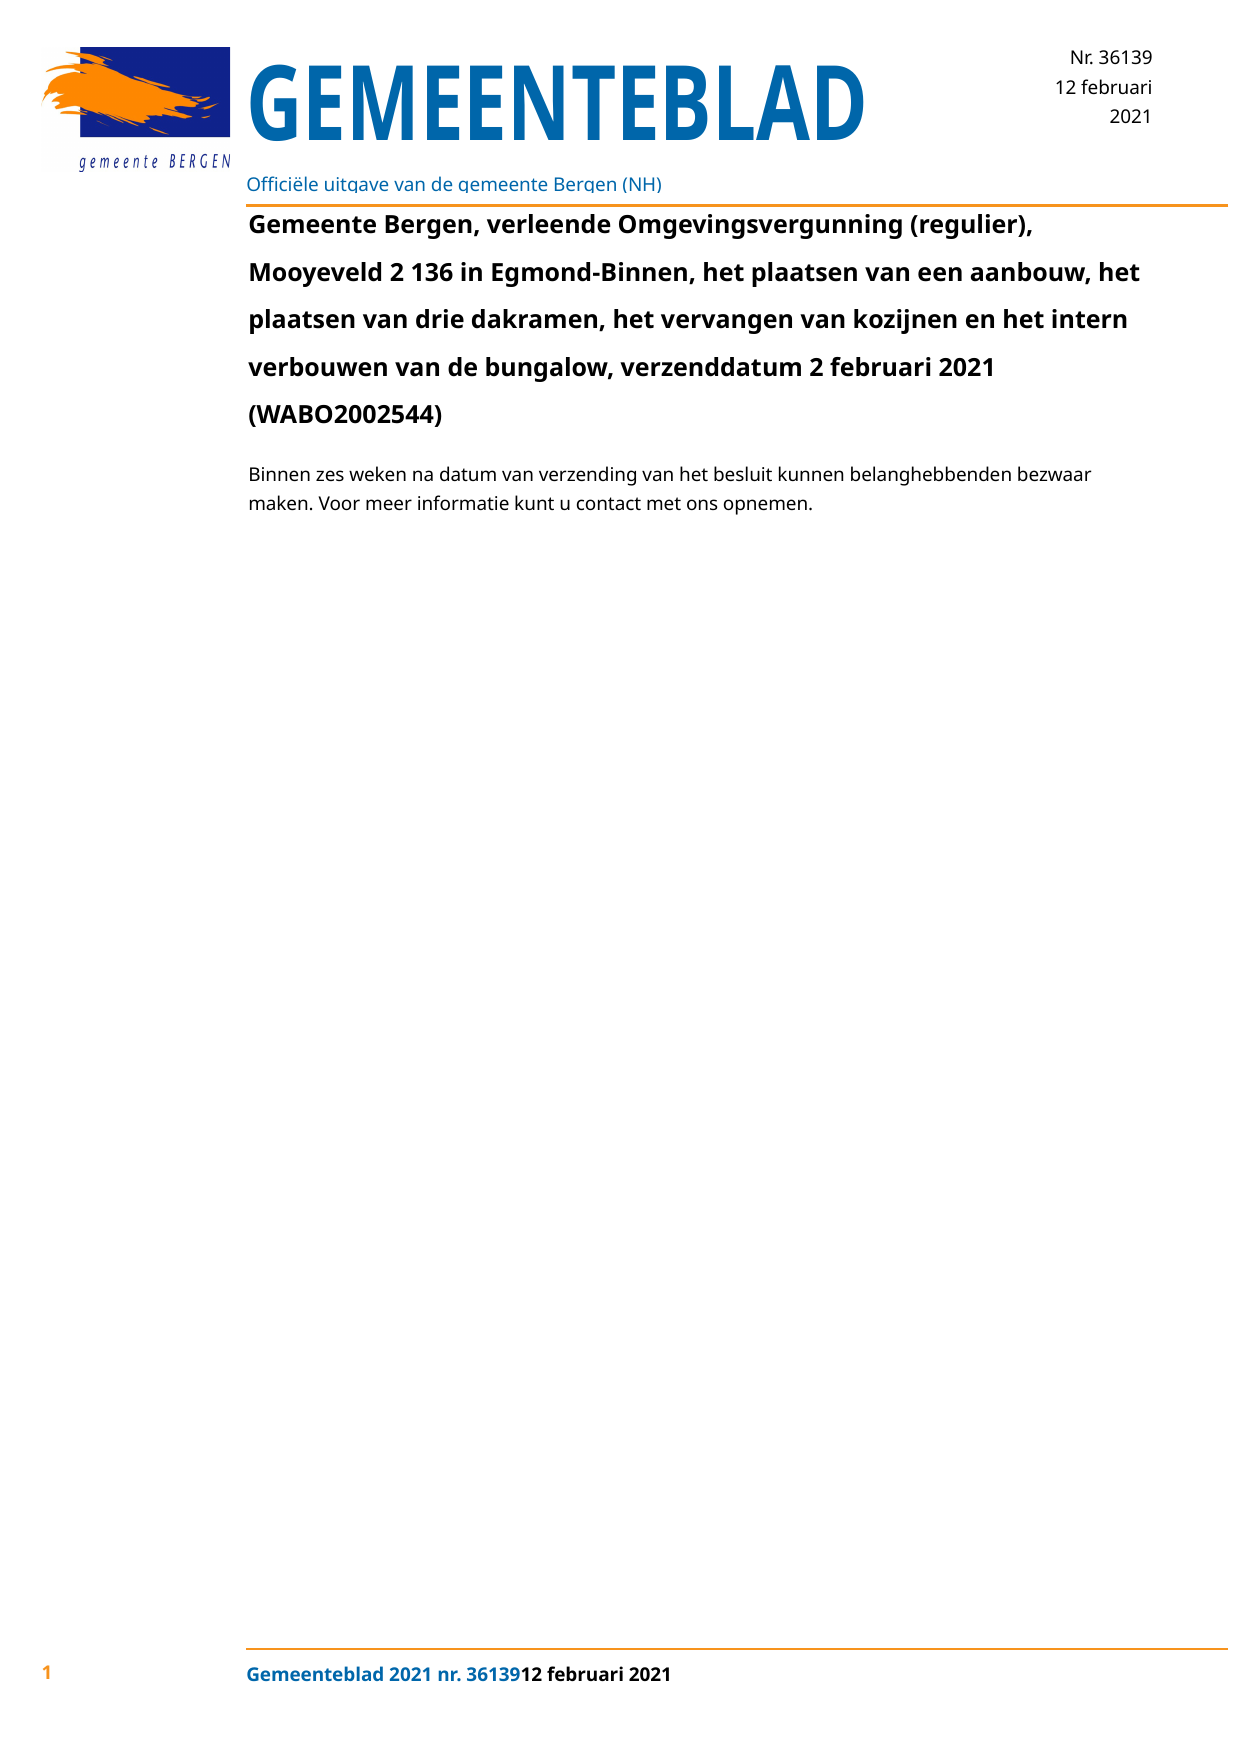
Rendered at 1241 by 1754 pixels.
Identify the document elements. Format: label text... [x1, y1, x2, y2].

text Binnen zes weken na datum van verzending van het besluit kunnen belanghebbenden bezwaar maken. Voor meer informatie kunt u contact met ons opnemen. [248, 461, 1152, 516]
text Gemeente Bergen, verleende Omgevingsvergunning (regulier), Mooyeveld 2 136 in Egmond-Binnen, het plaatsen van een aanbouw, het plaatsen van drie dakramen, het vervangen van kozijnen en het intern verbouwen van de bungalow, verzenddatum 2 februari 2021 (WABO2002544) [248, 207, 1152, 431]
picture [41, 47, 231, 172]
